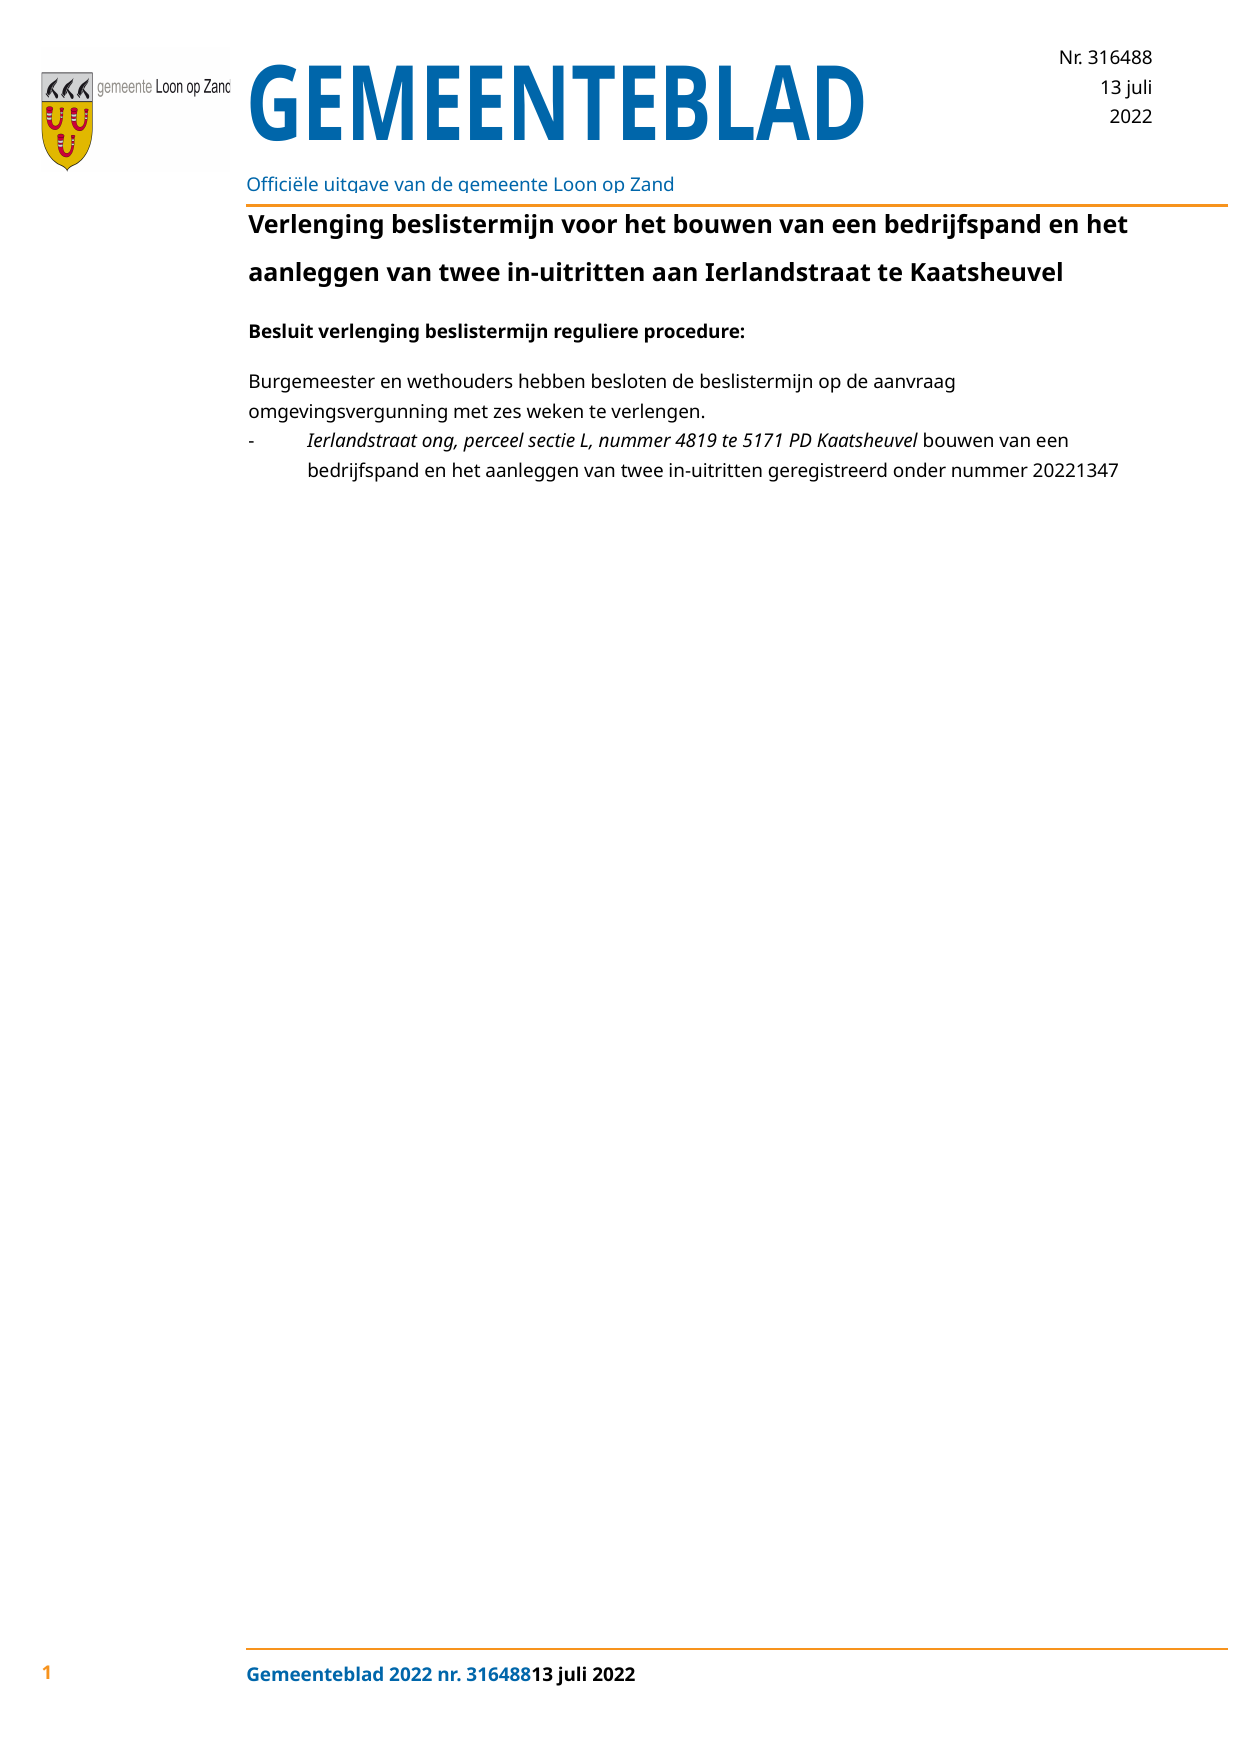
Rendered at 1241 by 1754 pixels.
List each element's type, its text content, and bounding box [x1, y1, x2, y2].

text Besluit verlenging beslistermijn reguliere procedure: [248, 318, 1152, 344]
list Ierlandstraat ong, perceel sectie L, nummer 4819 te 5171 PD Kaatsheuvel bouwen van een bedrijfspand en het aanleggen van twee in-uitritten geregistreerd onder nummer 20221347 [248, 427, 1152, 483]
text Verlenging beslistermijn voor het bouwen van een bedrijfspand en het aanleggen van twee in-uitritten aan Ierlandstraat te Kaatsheuvel [248, 207, 1152, 288]
text Burgemeester en wethouders hebben besloten de beslistermijn op de aanvraag omgevingsvergunning met zes weken te verlengen. [248, 368, 1152, 424]
picture [41, 47, 231, 172]
